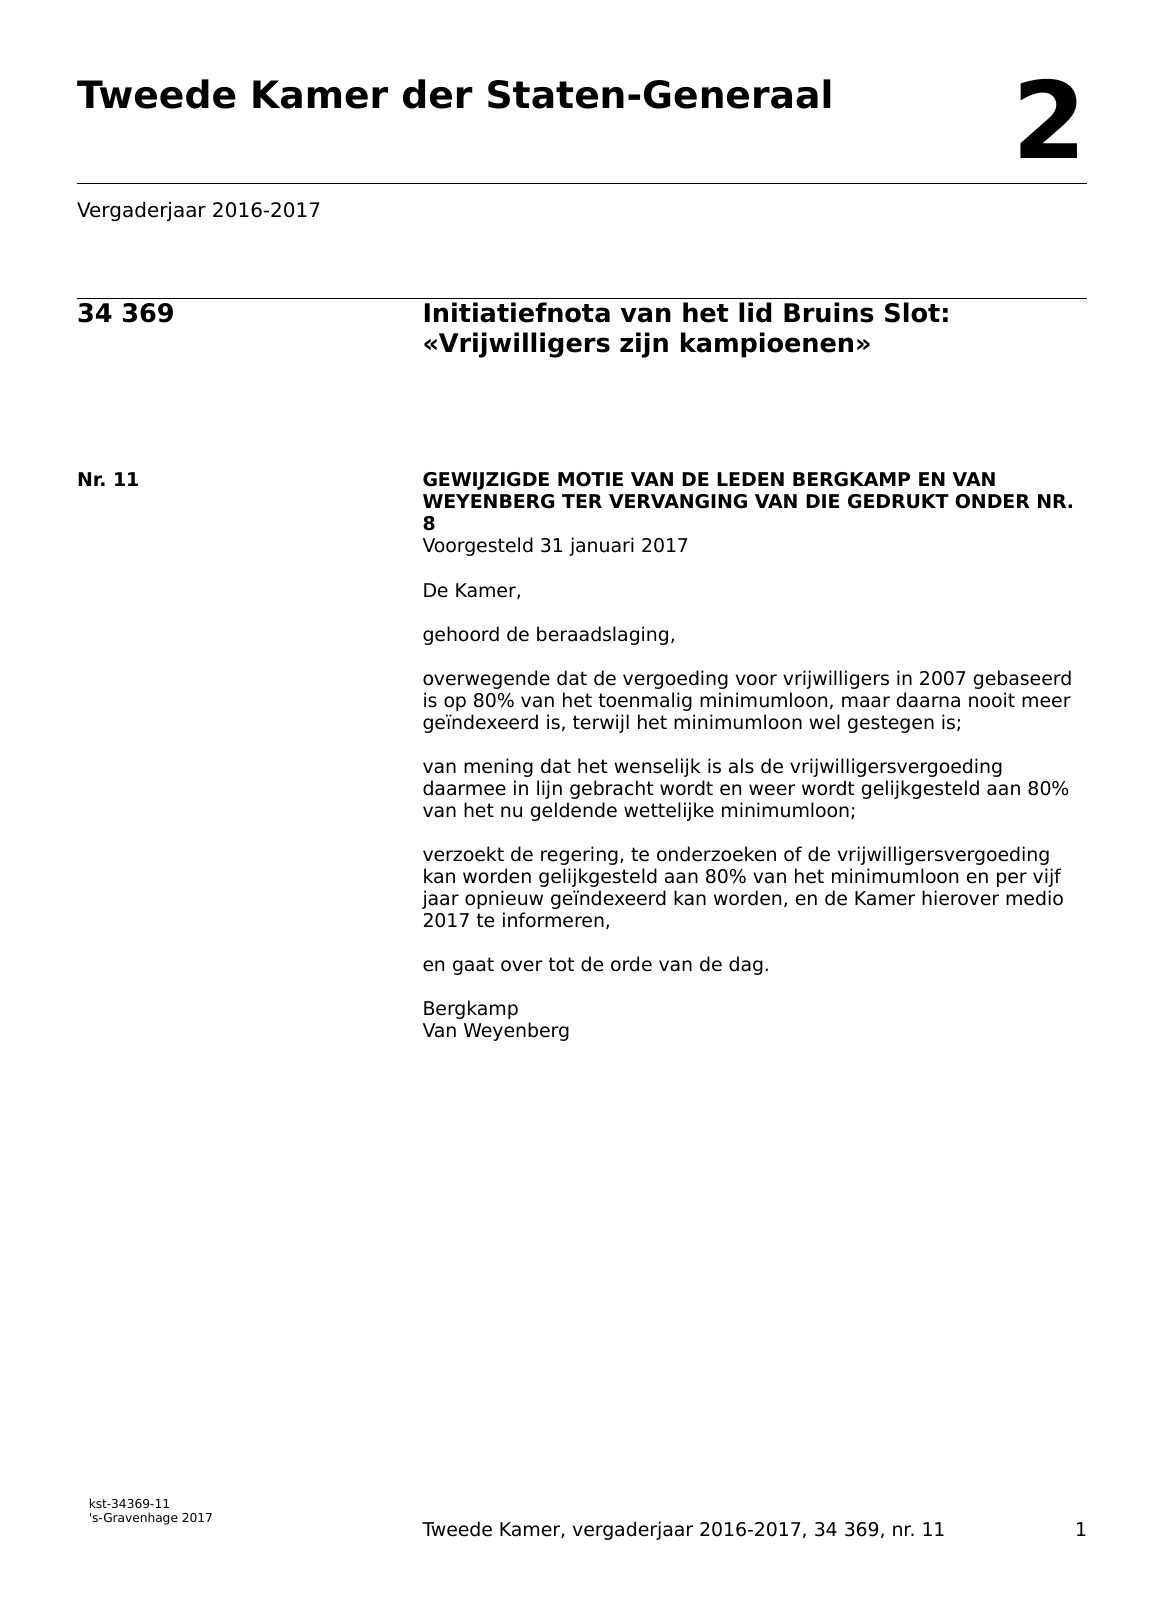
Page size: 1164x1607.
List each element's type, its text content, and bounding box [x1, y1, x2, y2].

text verzoekt de regering, te onderzoeken of de vrijwilligersvergoeding kan worden gelijkgesteld aan 80% van het minimumloon en per vijf jaar opnieuw geïndexeerd kan worden, en de Kamer hierover medio 2017 te informeren, [422, 844, 1087, 932]
subtitle 34 369 Initiatiefnota van het lid Bruins Slot: «Vrijwilligers zijn kampioenen» [77, 299, 1087, 358]
text gehoord de beraadslaging, [422, 624, 1087, 646]
text kst-34369-11 [88, 1497, 323, 1511]
text en gaat over tot de orde van de dag. [422, 954, 1087, 976]
table_cell Vergaderjaar 2016-2017 [77, 184, 1087, 298]
text Voorgesteld 31 januari 2017 [422, 535, 1087, 557]
text van mening dat het wenselijk is als de vrijwilligersvergoeding daarmee in lijn gebracht wordt en weer wordt gelijkgesteld aan 80% van het nu geldende wettelijke minimumloon; [422, 756, 1087, 822]
text De Kamer, [422, 579, 1087, 601]
text 's-Gravenhage 2017 [88, 1511, 323, 1525]
text Van Weyenberg [422, 1020, 1087, 1042]
table_header 2 [886, 59, 1087, 183]
subtitle Nr. 11 GEWIJZIGDE MOTIE VAN DE LEDEN BERGKAMP EN VAN WEYENBERG TER VERVANGING VAN DIE GEDRUKT ONDER NR. 8 [77, 469, 1087, 535]
text overwegende dat de vergoeding voor vrijwilligers in 2007 gebaseerd is op 80% van het toenmalig minimumloon, maar daarna nooit meer geïndexeerd is, terwijl het minimumloon wel gestegen is; [422, 668, 1087, 734]
table_header Tweede Kamer der Staten-Generaal [77, 59, 886, 183]
text Bergkamp [422, 998, 1087, 1020]
